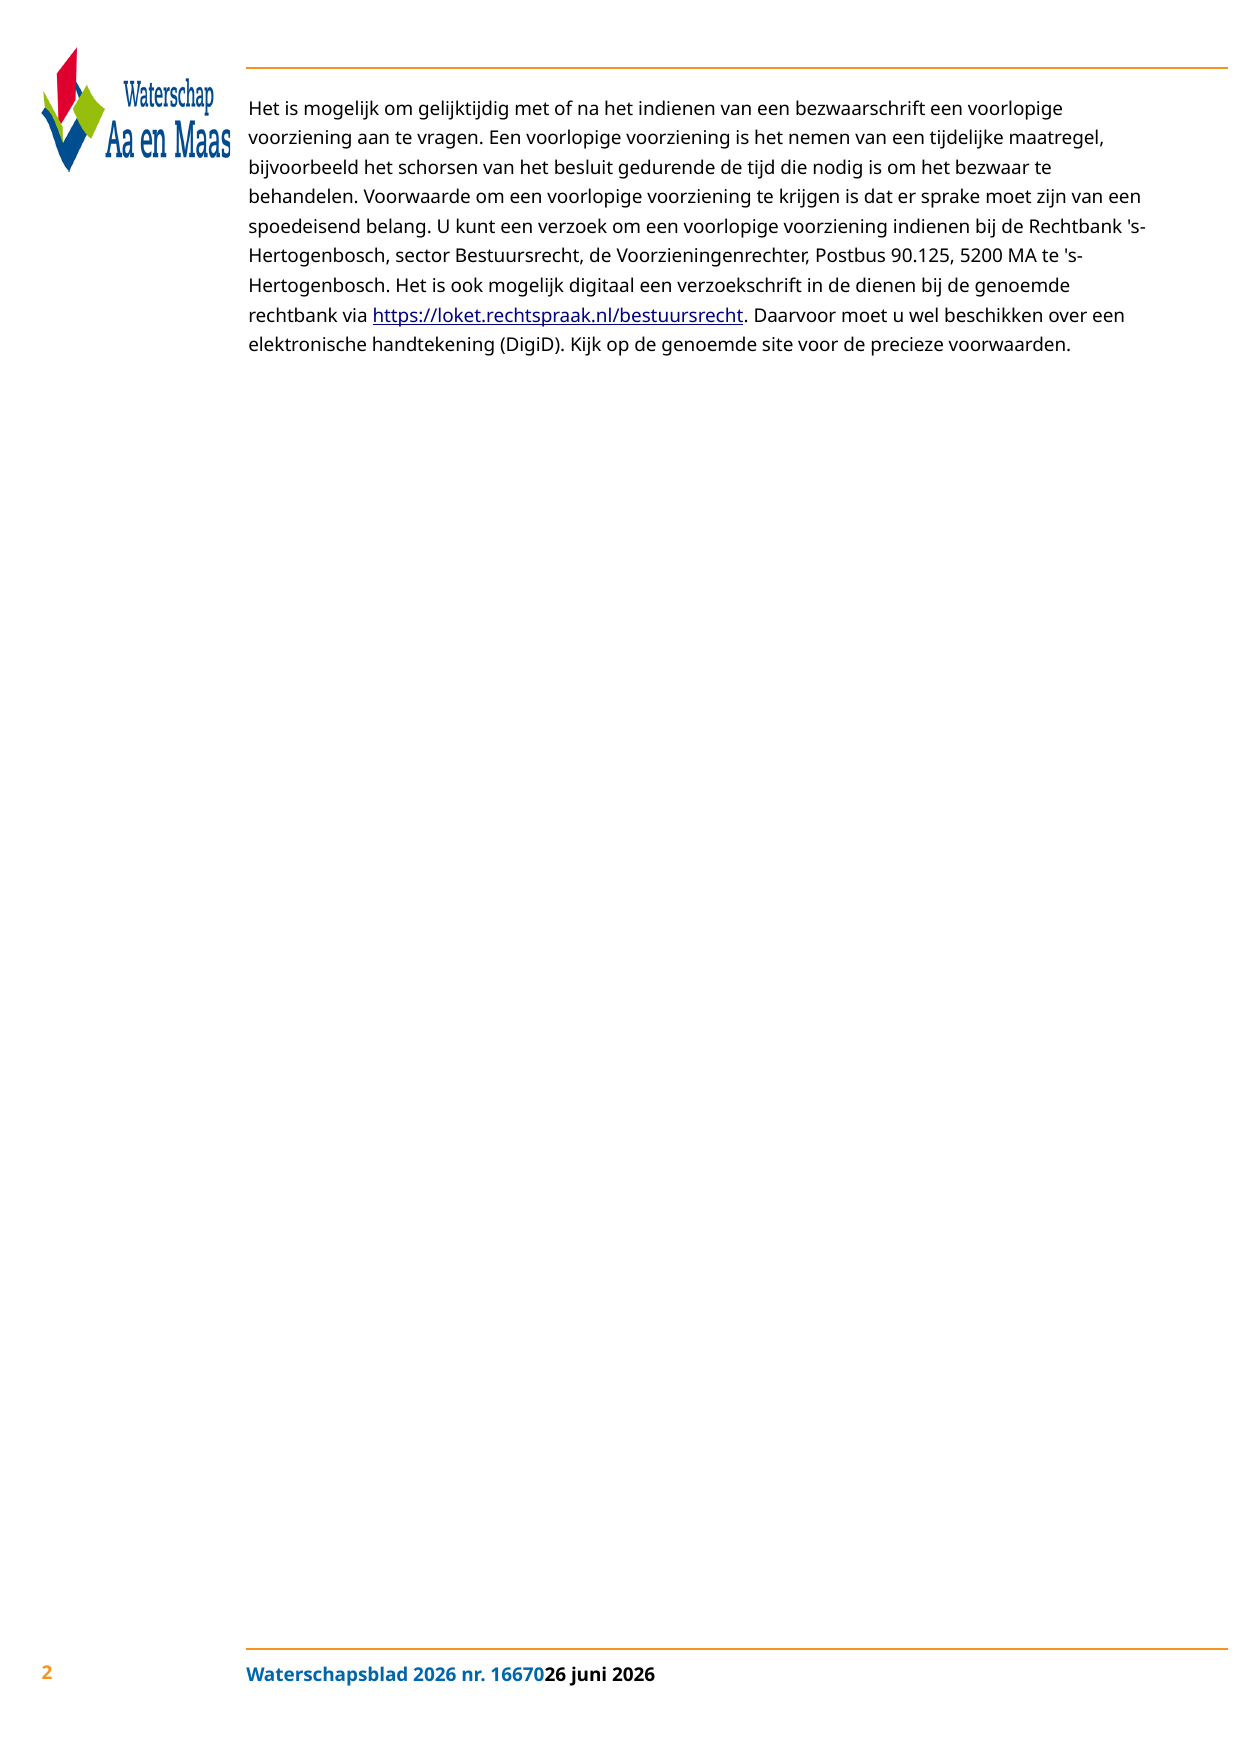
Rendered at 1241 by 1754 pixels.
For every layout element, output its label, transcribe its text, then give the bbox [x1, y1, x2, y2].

text Het is mogelijk om gelijktijdig met of na het indienen van een bezwaarschrift een voorlopige voorziening aan te vragen. Een voorlopige voorziening is het nemen van een tijdelijke maatregel, bijvoorbeeld het schorsen van het besluit gedurende de tijd die nodig is om het bezwaar te behandelen. Voorwaarde om een voorlopige voorziening te krijgen is dat er sprake moet zijn van een spoedeisend belang. U kunt een verzoek om een voorlopige voorziening indienen bij de Rechtbank 's-Hertogenbosch, sector Bestuursrecht, de Voorzieningenrechter, Postbus 90.125, 5200 MA te 's-Hertogenbosch. Het is ook mogelijk digitaal een verzoekschrift in de dienen bij de genoemde rechtbank via https://loket.rechtspraak.nl/bestuursrecht. Daarvoor moet u wel beschikken over een elektronische handtekening (DigiD). Kijk op de genoemde site voor de precieze voorwaarden. [248, 95, 1152, 357]
picture [41, 47, 231, 172]
